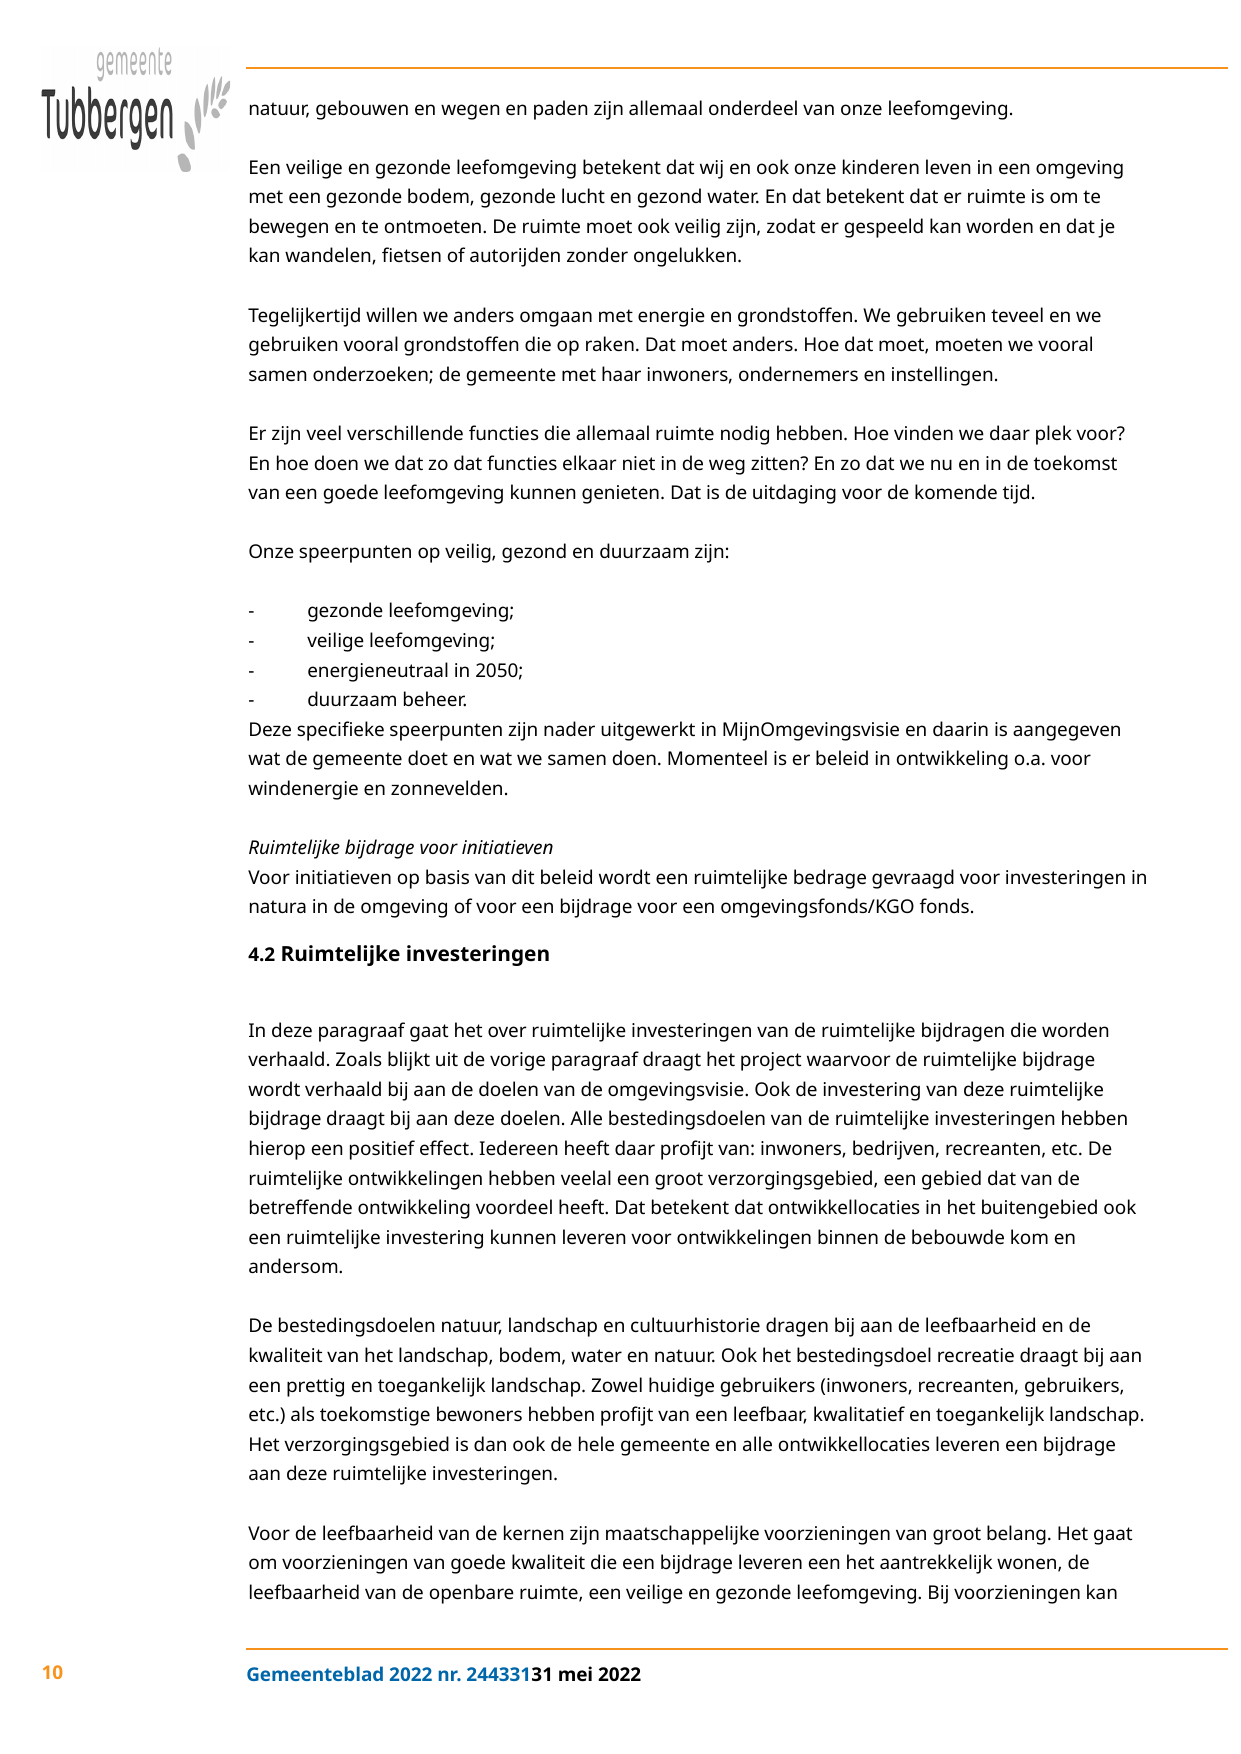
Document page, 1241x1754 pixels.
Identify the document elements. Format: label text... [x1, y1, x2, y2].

text Tegelijkertijd willen we anders omgaan met energie en grondstoffen. We gebruiken teveel en we gebruiken vooral grondstoffen die op raken. Dat moet anders. Hoe dat moet, moeten we vooral samen onderzoeken; de gemeente met haar inwoners, ondernemers en instellingen. [248, 302, 1152, 387]
text Een veilige en gezonde leefomgeving betekent dat wij en ook onze kinderen leven in een omgeving met een gezonde bodem, gezonde lucht en gezond water. En dat betekent dat er ruimte is om te bewegen en te ontmoeten. De ruimte moet ook veilig zijn, zodat er gespeeld kan worden en dat je kan wandelen, fietsen of autorijden zonder ongelukken. [248, 154, 1152, 268]
text Voor initiatieven op basis van dit beleid wordt een ruimtelijke bedrage gevraagd voor investeringen in natura in de omgeving of voor een bijdrage voor een omgevingsfonds/KGO fonds. [248, 864, 1152, 919]
text Onze speerpunten op veilig, gezond en duurzaam zijn: [248, 538, 1152, 564]
text Ruimtelijke bijdrage voor initiatieven [248, 834, 1152, 860]
text Voor de leefbaarheid van de kernen zijn maatschappelijke voorzieningen van groot belang. Het gaat om voorzieningen van goede kwaliteit die een bijdrage leveren een het aantrekkelijk wonen, de leefbaarheid van de openbare ruimte, een veilige en gezonde leefomgeving. Bij voorzieningen kan [248, 1520, 1152, 1605]
text Deze specifieke speerpunten zijn nader uitgewerkt in MijnOmgevingsvisie en daarin is aangegeven wat de gemeente doet en wat we samen doen. Momenteel is er beleid in ontwikkeling o.a. voor windenergie en zonnevelden. [248, 716, 1152, 801]
text natuur, gebouwen en wegen en paden zijn allemaal onderdeel van onze leefomgeving. [248, 95, 1152, 121]
text In deze paragraaf gaat het over ruimtelijke investeringen van de ruimtelijke bijdragen die worden verhaald. Zoals blijkt uit de vorige paragraaf draagt het project waarvoor de ruimtelijke bijdrage wordt verhaald bij aan de doelen van de omgevingsvisie. Ook de investering van deze ruimtelijke bijdrage draagt bij aan deze doelen. Alle bestedingsdoelen van de ruimtelijke investeringen hebben hierop een positief effect. Iedereen heeft daar profijt van: inwoners, bedrijven, recreanten, etc. De ruimtelijke ontwikkelingen hebben veelal een groot verzorgingsgebied, een gebied dat van de betreffende ontwikkeling voordeel heeft. Dat betekent dat ontwikkellocaties in het buitengebied ook een ruimtelijke investering kunnen leveren voor ontwikkelingen binnen de bebouwde kom en andersom. [248, 1017, 1152, 1279]
list veilige leefomgeving; [248, 627, 1152, 653]
text De bestedingsdoelen natuur, landschap en cultuurhistorie dragen bij aan de leefbaarheid en de kwaliteit van het landschap, bodem, water en natuur. Ook het bestedingsdoel recreatie draagt bij aan een prettig en toegankelijk landschap. Zowel huidige gebruikers (inwoners, recreanten, gebruikers, etc.) als toekomstige bewoners hebben profijt van een leefbaar, kwalitatief en toegankelijk landschap. Het verzorgingsgebied is dan ook de hele gemeente en alle ontwikkellocaties leveren een bijdrage aan deze ruimtelijke investeringen. [248, 1313, 1152, 1486]
text 4.2 Ruimtelijke investeringen [248, 939, 1152, 968]
list gezonde leefomgeving; [248, 598, 1152, 623]
list energieneutraal in 2050; [248, 657, 1152, 683]
list duurzaam beheer. [248, 686, 1152, 712]
picture [41, 47, 231, 172]
text Er zijn veel verschillende functies die allemaal ruimte nodig hebben. Hoe vinden we daar plek voor? En hoe doen we dat zo dat functies elkaar niet in de weg zitten? En zo dat we nu en in de toekomst van een goede leefomgeving kunnen genieten. Dat is de uitdaging voor de komende tijd. [248, 420, 1152, 505]
